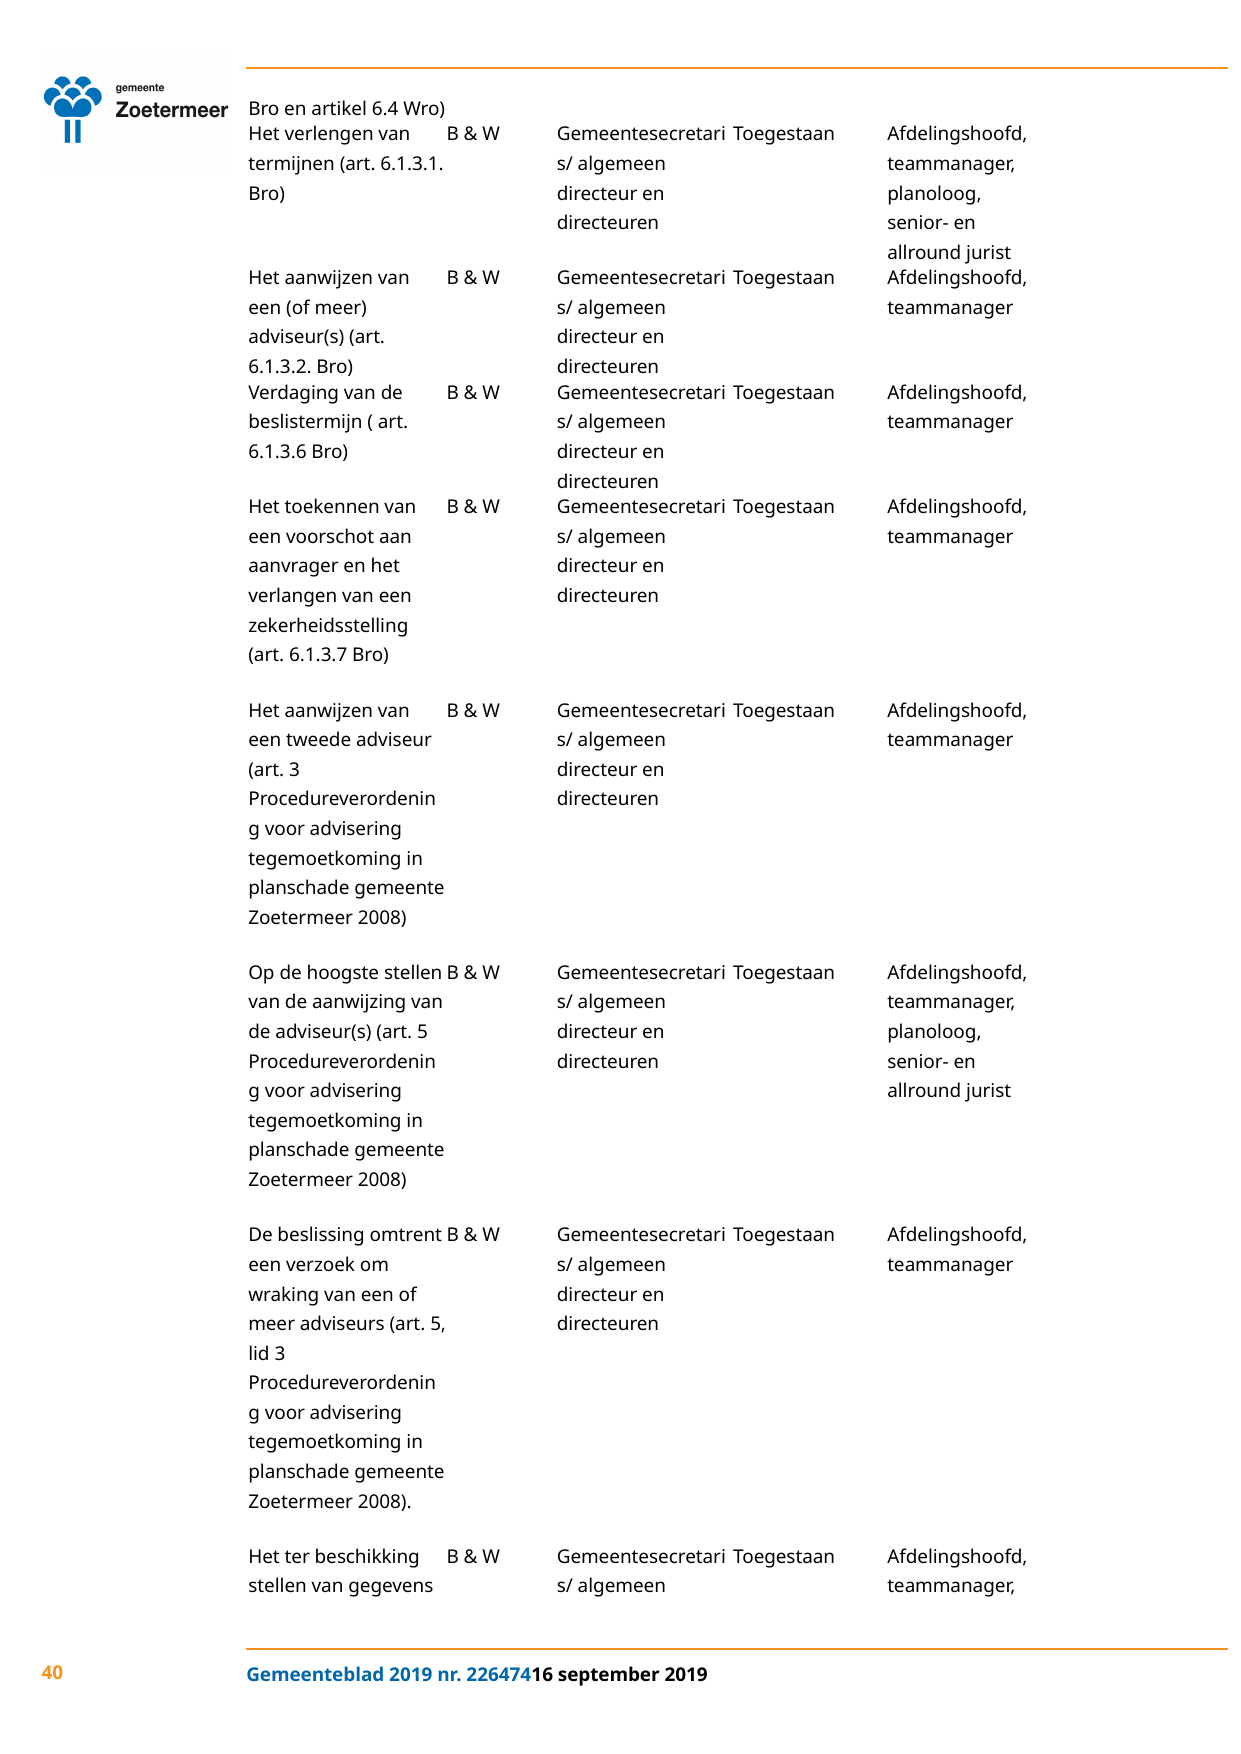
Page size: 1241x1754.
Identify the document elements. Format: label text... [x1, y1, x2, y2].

table_cell Afdelingshoofd, teammanager [887, 379, 1041, 493]
table_cell Het ter beschikking stellen van gegevens [248, 1543, 446, 1598]
table_cell Gemeentesecretaris/ algemeen directeur en directeuren [557, 265, 733, 379]
table_cell Gemeentesecretaris/ algemeen directeur en directeuren [557, 494, 733, 697]
table_cell Afdelingshoofd, teammanager [887, 1222, 1041, 1543]
table_cell Gemeentesecretaris/ algemeen [557, 1543, 733, 1598]
table_cell Afdelingshoofd, teammanager, [887, 1543, 1041, 1598]
table_cell B & W [446, 1222, 557, 1543]
table_cell Afdelingshoofd, teammanager [887, 265, 1041, 379]
table_cell B & W [446, 697, 557, 959]
table_cell B & W [446, 1543, 557, 1598]
table_cell Verdaging van de beslistermijn ( art. 6.1.3.6 Bro) [248, 379, 446, 493]
table_cell Gemeentesecretaris/ algemeen directeur en directeuren [557, 1222, 733, 1543]
table_cell Afdelingshoofd, teammanager, planoloog, senior- en allround jurist [887, 121, 1041, 264]
table_cell Het verlengen van termijnen (art. 6.1.3.1. Bro) [248, 121, 446, 264]
table_cell Toegestaan [733, 121, 887, 264]
table_cell Afdelingshoofd, teammanager [887, 697, 1041, 959]
table_cell B & W [446, 265, 557, 379]
table_cell De beslissing omtrent een verzoek om wraking van een of meer adviseurs (art. 5, lid 3 Procedureverordening voor advisering tegemoetkoming in planschade gemeente Zoetermeer 2008). [248, 1222, 446, 1543]
table_cell Toegestaan [733, 1543, 887, 1598]
table_cell [446, 95, 557, 121]
table_cell B & W [446, 121, 557, 264]
table_cell [733, 95, 887, 121]
table_cell Afdelingshoofd, teammanager [887, 494, 1041, 697]
table_cell Bro en artikel 6.4 Wro) [248, 95, 446, 121]
picture [41, 47, 231, 172]
table_cell Toegestaan [733, 959, 887, 1222]
table_cell Toegestaan [733, 379, 887, 493]
table_cell Toegestaan [733, 494, 887, 697]
table_cell B & W [446, 379, 557, 493]
table_cell Op de hoogste stellen van de aanwijzing van de adviseur(s) (art. 5 Procedureverordening voor advisering tegemoetkoming in planschade gemeente Zoetermeer 2008) [248, 959, 446, 1222]
table_cell [557, 95, 733, 121]
table_cell Gemeentesecretaris/ algemeen directeur en directeuren [557, 959, 733, 1222]
table_cell Het aanwijzen van een tweede adviseur (art. 3 Procedureverordening voor advisering tegemoetkoming in planschade gemeente Zoetermeer 2008) [248, 697, 446, 959]
table_cell Gemeentesecretaris/ algemeen directeur en directeuren [557, 121, 733, 264]
table_cell Toegestaan [733, 697, 887, 959]
table_cell Gemeentesecretaris/ algemeen directeur en directeuren [557, 379, 733, 493]
table_cell Toegestaan [733, 1222, 887, 1543]
table_cell Afdelingshoofd, teammanager, planoloog, senior- en allround jurist [887, 959, 1041, 1222]
table_cell Gemeentesecretaris/ algemeen directeur en directeuren [557, 697, 733, 959]
table_cell B & W [446, 494, 557, 697]
table_cell Het aanwijzen van een (of meer) adviseur(s) (art. 6.1.3.2. Bro) [248, 265, 446, 379]
table_cell Het toekennen van een voorschot aan aanvrager en het verlangen van een zekerheidsstelling (art. 6.1.3.7 Bro) [248, 494, 446, 697]
table_cell Toegestaan [733, 265, 887, 379]
table_cell [887, 95, 1041, 121]
table_cell B & W [446, 959, 557, 1222]
